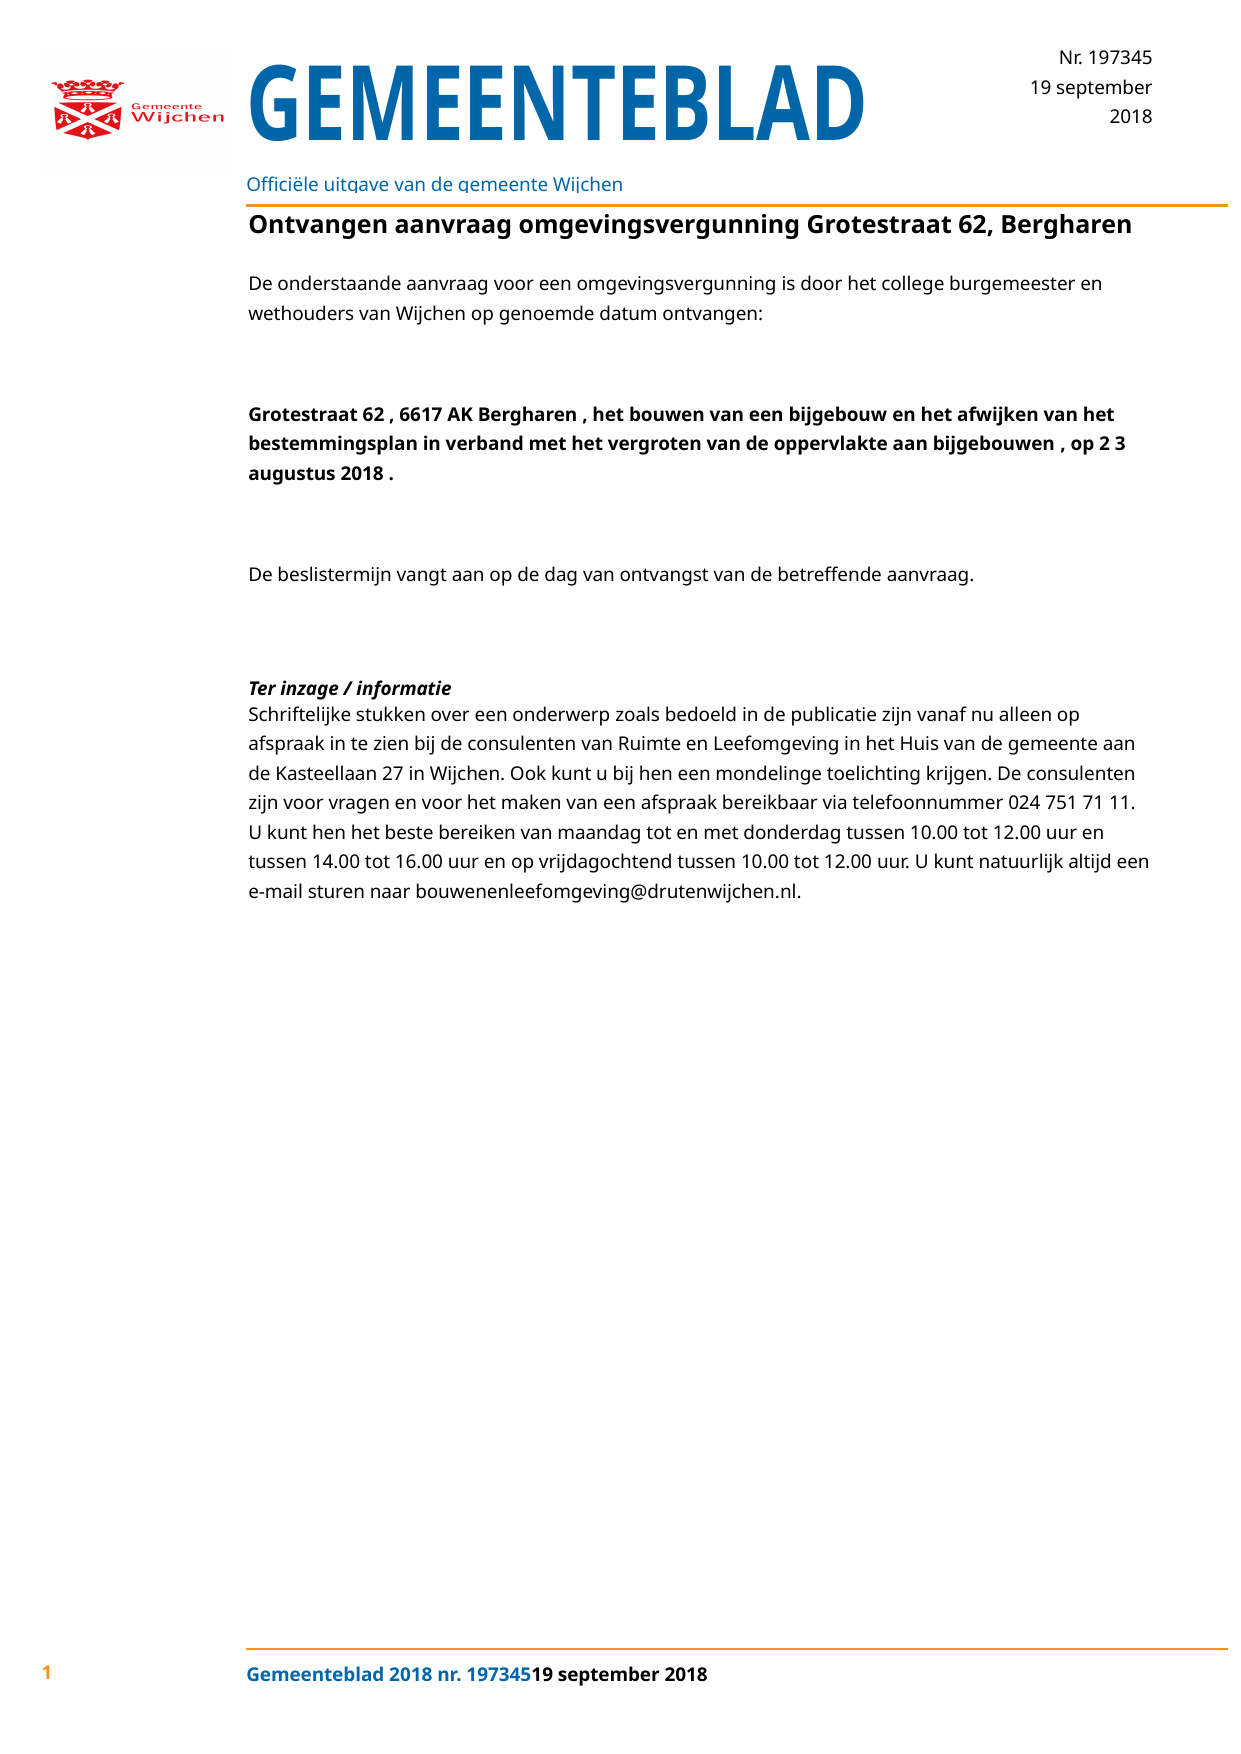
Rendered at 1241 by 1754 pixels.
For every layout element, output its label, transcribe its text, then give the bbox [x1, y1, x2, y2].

text Ter inzage / informatie [248, 675, 1152, 701]
text Grotestraat 62 , 6617 AK Bergharen , het bouwen van een bijgebouw en het afwijken van het bestemmingsplan in verband met het vergroten van de oppervlakte aan bijgebouwen , op 2 3 augustus 2018 . [248, 401, 1152, 486]
text Ontvangen aanvraag omgevingsvergunning Grotestraat 62, Bergharen [248, 207, 1152, 241]
picture [41, 47, 231, 172]
text De onderstaande aanvraag voor een omgevingsvergunning is door het college burgemeester en wethouders van Wijchen op genoemde datum ontvangen: [248, 270, 1152, 326]
text De beslistermijn vangt aan op de dag van ontvangst van de betreffende aanvraag. [248, 561, 1152, 586]
text Schriftelijke stukken over een onderwerp zoals bedoeld in de publicatie zijn vanaf nu alleen op afspraak in te zien bij de consulenten van Ruimte en Leefomgeving in het Huis van de gemeente aan de Kasteellaan 27 in Wijchen. Ook kunt u bij hen een mondelinge toelichting krijgen. De consulenten zijn voor vragen en voor het maken van een afspraak bereikbaar via telefoonnummer 024 751 71 11. U kunt hen het beste bereiken van maandag tot en met donderdag tussen 10.00 tot 12.00 uur en tussen 14.00 tot 16.00 uur en op vrijdagochtend tussen 10.00 tot 12.00 uur. U kunt natuurlijk altijd een e-mail sturen naar bouwenenleefomgeving@drutenwijchen.nl. [248, 701, 1152, 904]
